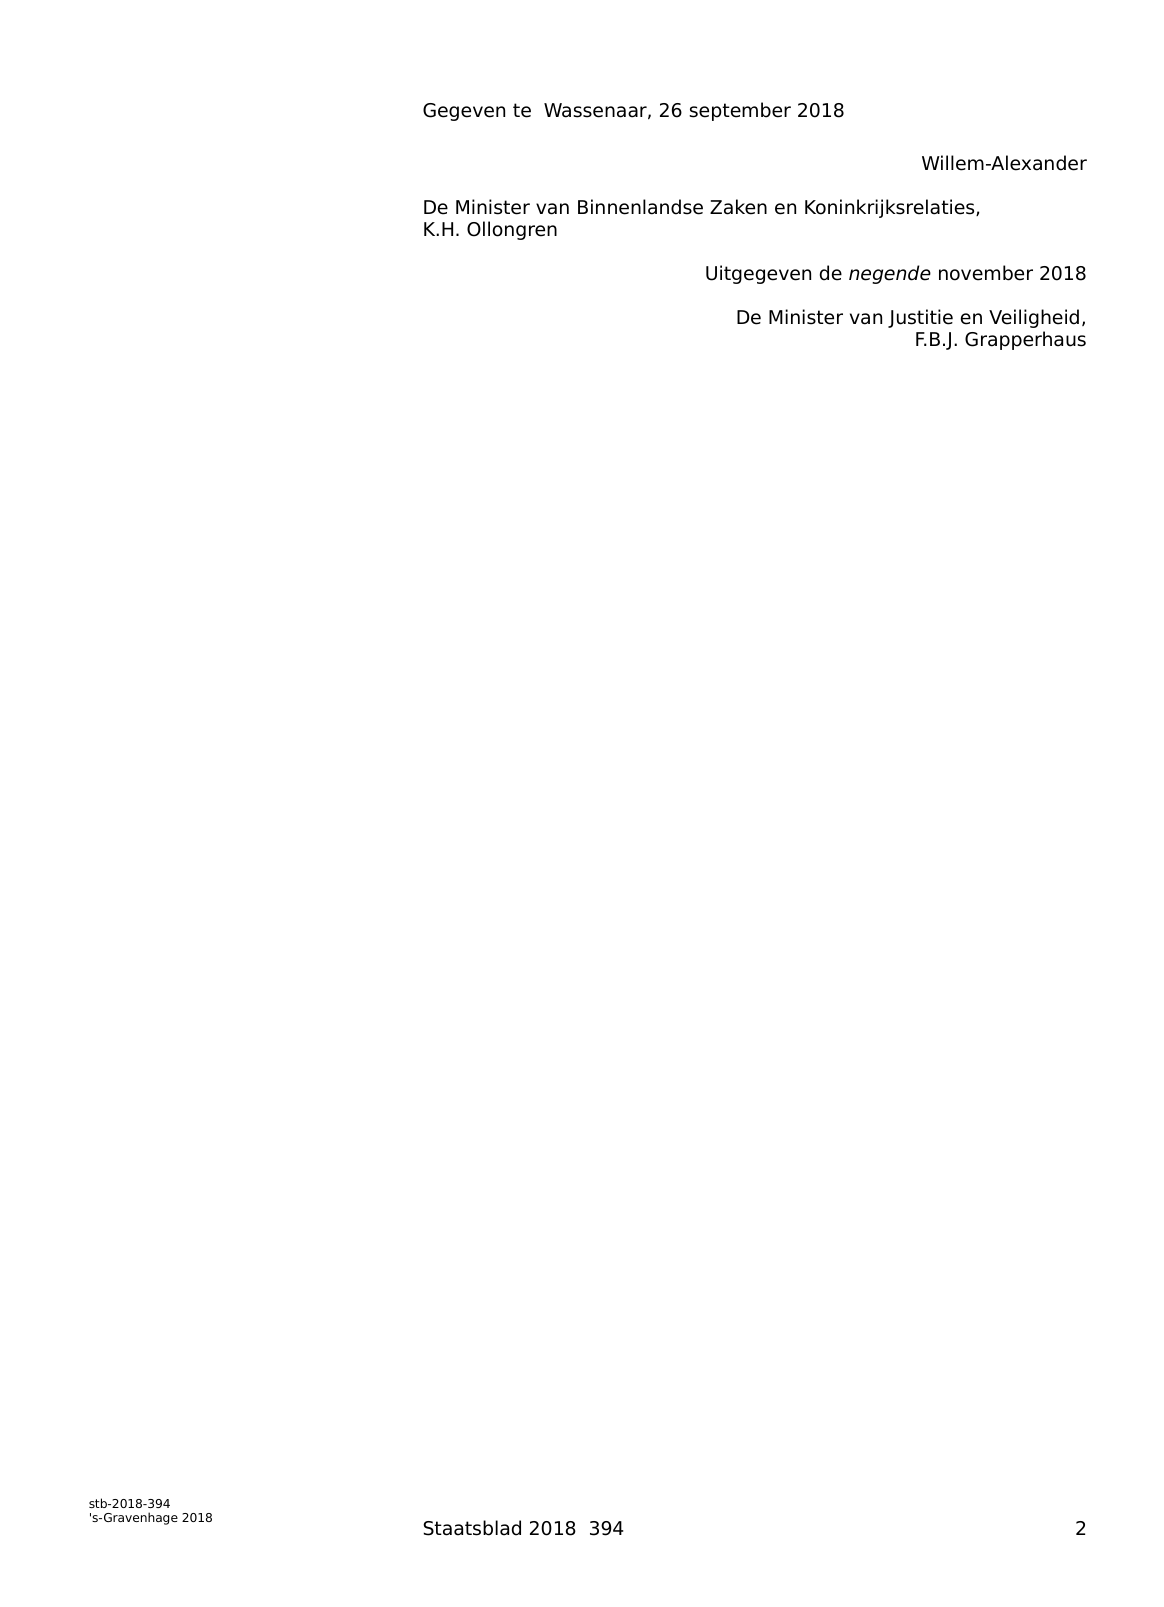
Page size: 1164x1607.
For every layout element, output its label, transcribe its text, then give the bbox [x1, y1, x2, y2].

text De Minister van Binnenlandse Zaken en Koninkrijksrelaties, K.H. Ollongren [422, 197, 1087, 241]
text Uitgegeven de negende november 2018 [422, 263, 1087, 285]
text De Minister van Justitie en Veiligheid, F.B.J. Grapperhaus [422, 307, 1087, 351]
text stb-2018-394 [88, 1497, 323, 1511]
text Willem-Alexander [422, 152, 1087, 174]
text Gegeven te Wassenaar, 26 september 2018 [422, 100, 1087, 122]
text 's-Gravenhage 2018 [88, 1511, 323, 1525]
